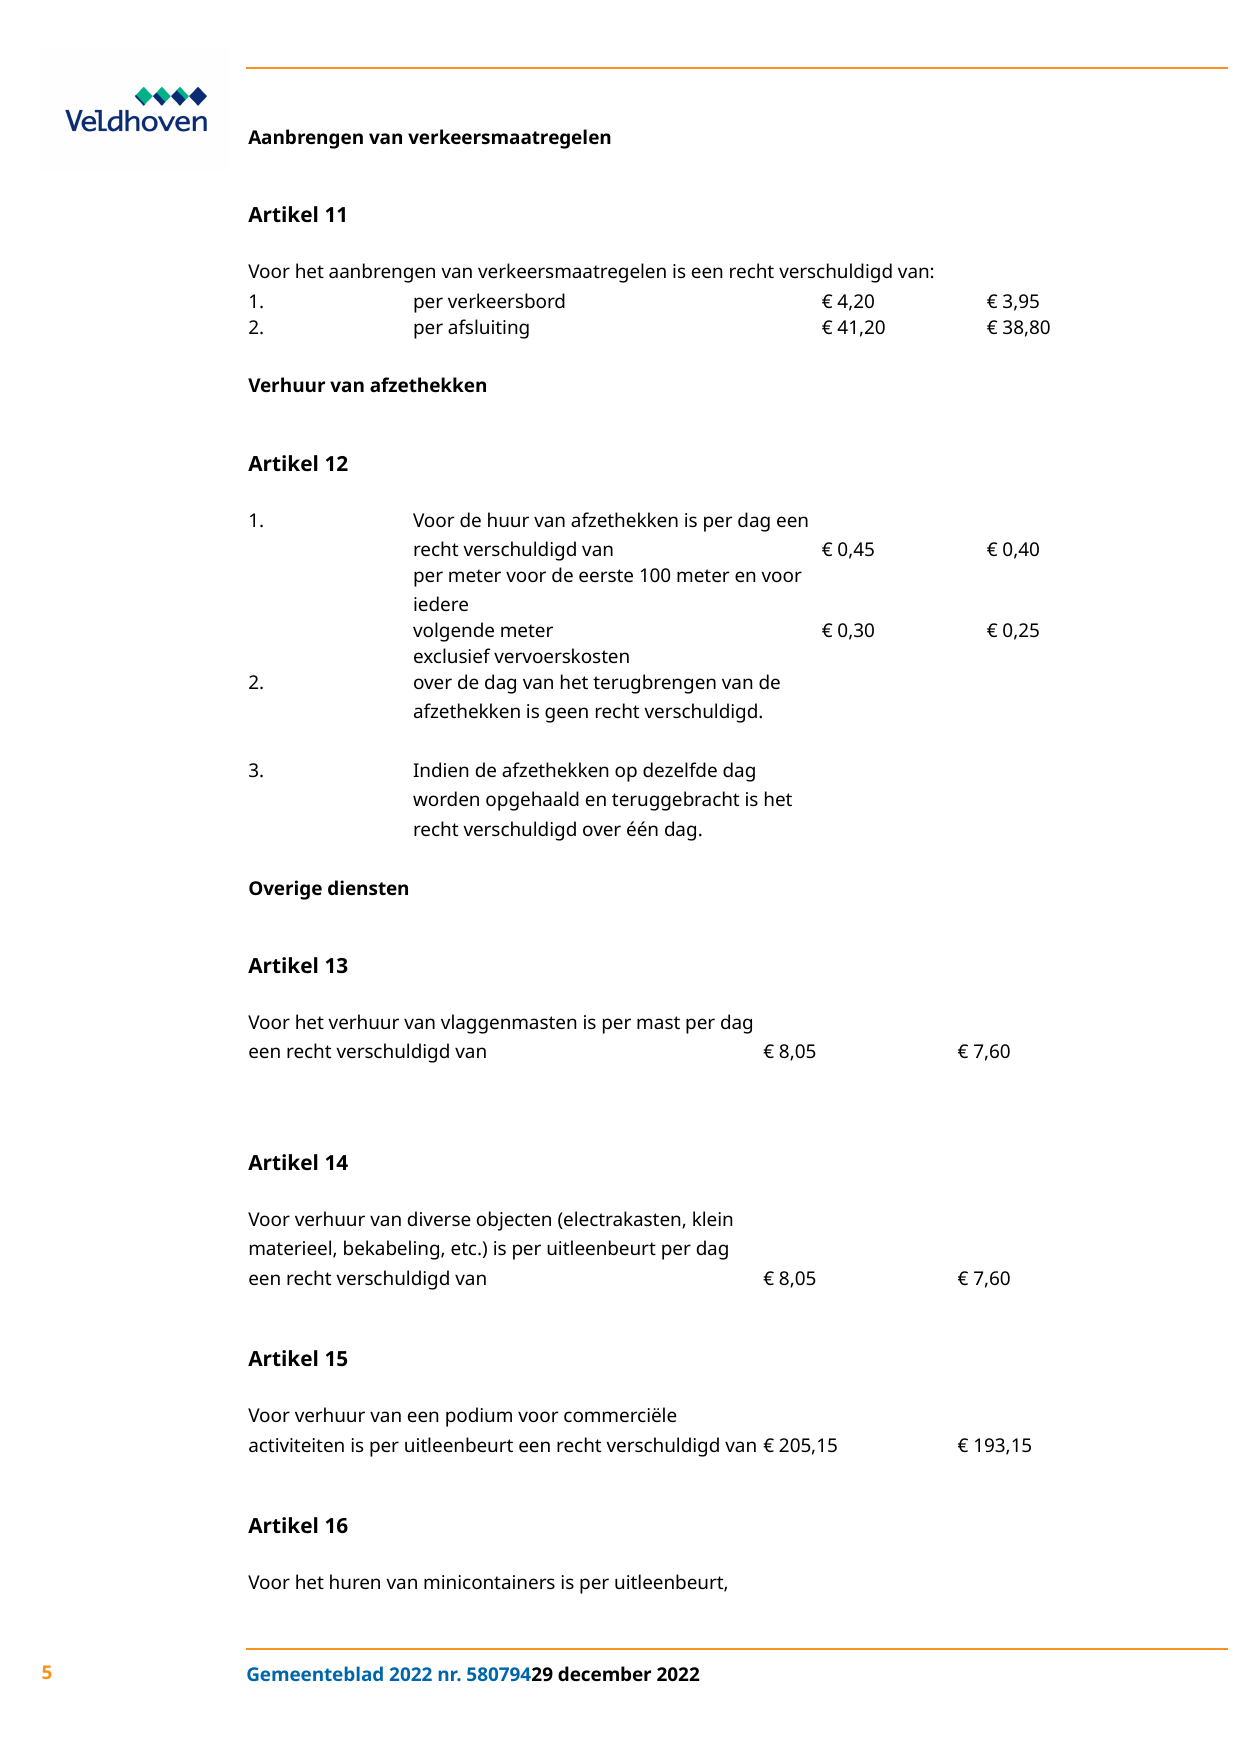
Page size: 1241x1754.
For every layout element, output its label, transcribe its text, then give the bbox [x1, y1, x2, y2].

table_header € 205,15 [763, 1403, 957, 1458]
table_cell 2. [248, 669, 413, 724]
table_cell exclusief vervoerskosten [413, 643, 822, 669]
table_cell over de dag van het terugbrengen van de afzethekken is geen recht verschuldigd. [413, 669, 822, 724]
table_header € 0,45 [822, 507, 987, 562]
table_header € 7,60 [958, 1206, 1152, 1291]
text Artikel 16 [248, 1511, 1152, 1540]
table_cell [987, 669, 1152, 724]
table_header [763, 1570, 957, 1595]
table_header [958, 1570, 1152, 1595]
table_cell [822, 562, 987, 617]
table_cell [822, 643, 987, 669]
table_header € 7,60 [958, 1009, 1152, 1064]
table_header Voor het verhuur van vlaggenmasten is per mast per dag een recht verschuldigd van [248, 1009, 763, 1064]
table_cell [248, 643, 413, 669]
table_header Voor verhuur van diverse objecten (electrakasten, klein materieel, bekabeling, etc.) is per uitleenbeurt per dag een recht verschuldigd van [248, 1206, 763, 1291]
table_cell volgende meter [413, 618, 822, 643]
table_cell 2. [248, 314, 413, 340]
text Artikel 13 [248, 951, 1152, 979]
table_header € 193,15 [958, 1403, 1152, 1458]
table_header € 0,40 [987, 507, 1152, 562]
table_header per verkeersbord [413, 288, 822, 314]
table_cell € 0,25 [987, 618, 1152, 643]
text Artikel 15 [248, 1344, 1152, 1373]
text Artikel 12 [248, 449, 1152, 477]
table_cell € 41,20 [822, 314, 987, 340]
table_header 1. [248, 288, 413, 314]
table_cell [987, 643, 1152, 669]
table_header € 3,95 [987, 288, 1152, 314]
table_cell [822, 669, 987, 724]
text Artikel 11 [248, 201, 1152, 229]
table_header Voor het huren van minicontainers is per uitleenbeurt, [248, 1570, 763, 1595]
table_header [822, 757, 987, 842]
table_header € 8,05 [763, 1206, 957, 1291]
text Verhuur van afzethekken [248, 372, 1152, 398]
table_cell per afsluiting [413, 314, 822, 340]
table_cell € 38,80 [987, 314, 1152, 340]
table_cell [248, 562, 413, 617]
table_header 1. [248, 507, 413, 562]
text Aanbrengen van verkeersmaatregelen [248, 124, 1152, 150]
text Artikel 14 [248, 1148, 1152, 1176]
table_header € 8,05 [763, 1009, 957, 1064]
table_header € 4,20 [822, 288, 987, 314]
table_cell per meter voor de eerste 100 meter en voor iedere [413, 562, 822, 617]
table_header 3. [248, 757, 413, 842]
table_header [987, 757, 1152, 842]
table_cell € 0,30 [822, 618, 987, 643]
table_cell [987, 562, 1152, 617]
text Overige diensten [248, 875, 1152, 901]
table_header Voor de huur van afzethekken is per dag een recht verschuldigd van [413, 507, 822, 562]
text Voor het aanbrengen van verkeersmaatregelen is een recht verschuldigd van: [248, 258, 1152, 284]
table_header Voor verhuur van een podium voor commerciële activiteiten is per uitleenbeurt een recht verschuldigd van [248, 1403, 763, 1458]
picture [41, 47, 231, 172]
table_cell [248, 618, 413, 643]
table_header Indien de afzethekken op dezelfde dag worden opgehaald en teruggebracht is het recht verschuldigd over één dag. [413, 757, 822, 842]
